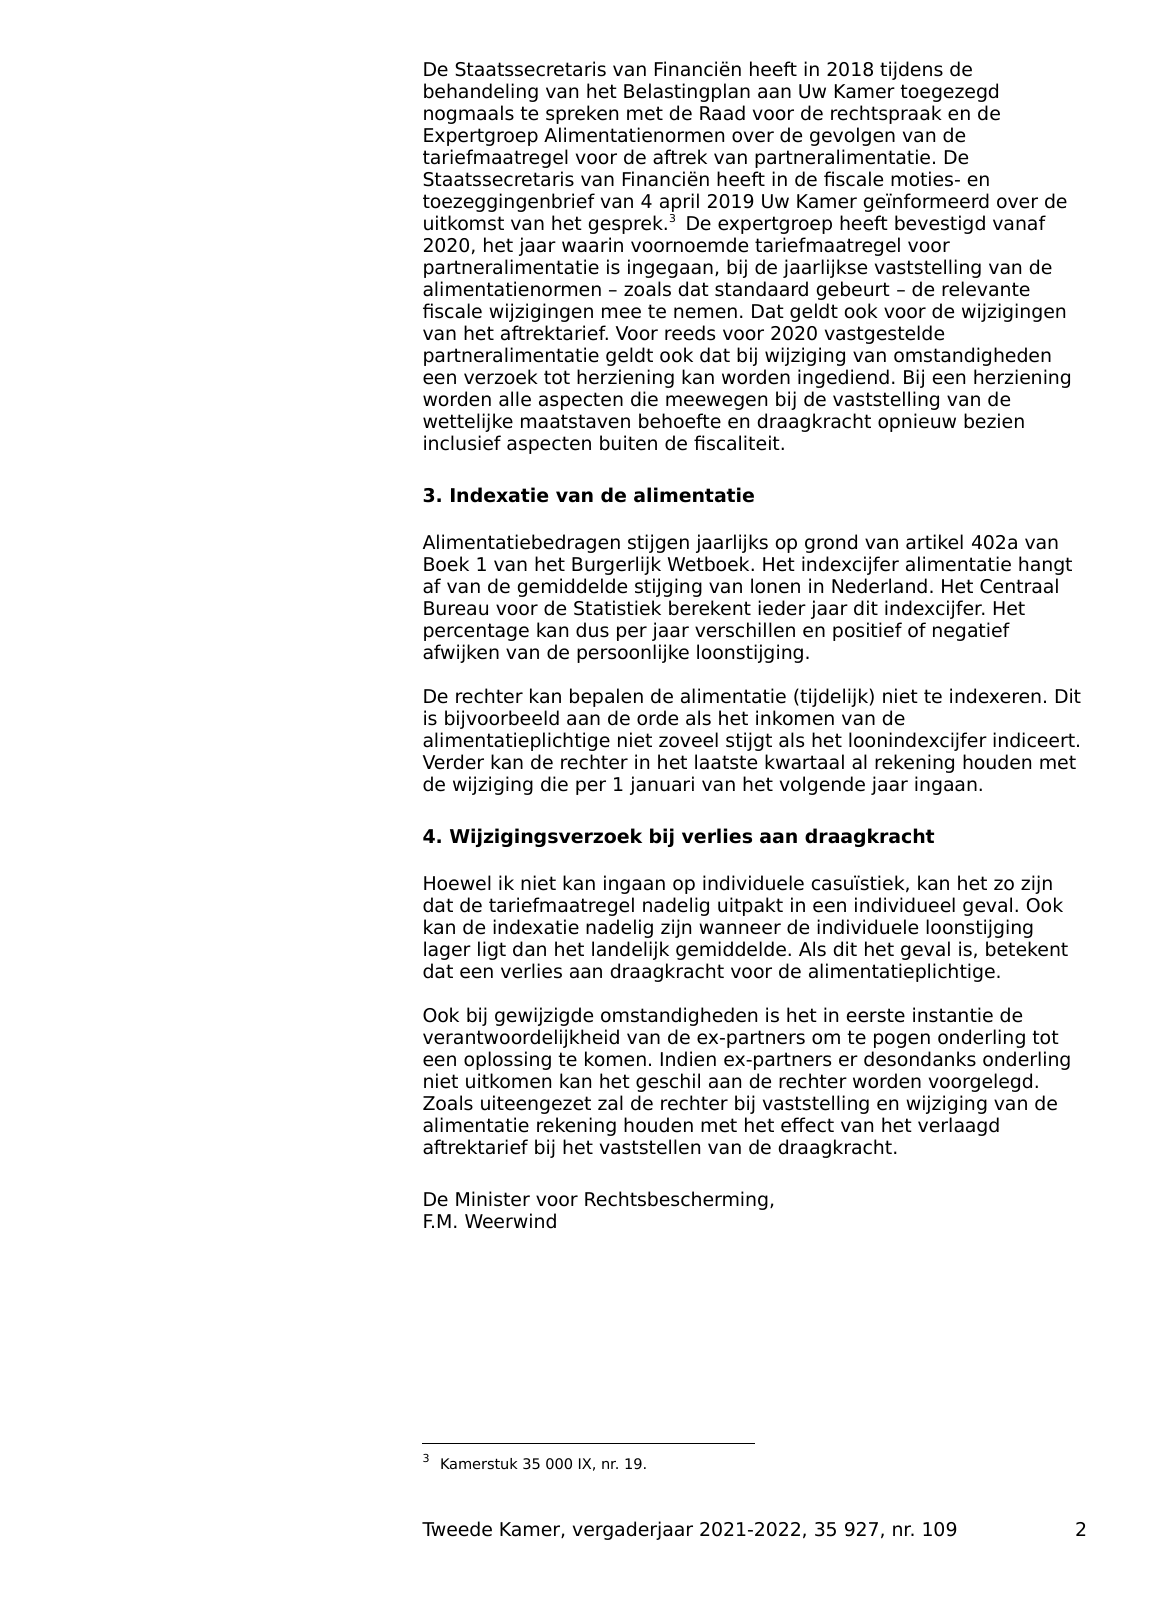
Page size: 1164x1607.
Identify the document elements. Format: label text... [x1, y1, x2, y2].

subtitle 3. Indexatie van de alimentatie [422, 485, 1087, 507]
text De Staatssecretaris van Financiën heeft in 2018 tijdens de behandeling van het Belastingplan aan Uw Kamer toegezegd nogmaals te spreken met de Raad voor de rechtspraak en de Expertgroep Alimentatienormen over de gevolgen van de tariefmaatregel voor de aftrek van partneralimentatie. De Staatssecretaris van Financiën heeft in de fiscale moties- en toezeggingenbrief van 4 april 2019 Uw Kamer geïnformeerd over de uitkomst van het gesprek. De expertgroep heeft bevestigd vanaf 2020, het jaar waarin voornoemde tariefmaatregel voor partneralimentatie is ingegaan, bij de jaarlijkse vaststelling van de alimentatienormen – zoals dat standaard gebeurt – de relevante fiscale wijzigingen mee te nemen. Dat geldt ook voor de wijzigingen van het aftrektarief. Voor reeds voor 2020 vastgestelde partneralimentatie geldt ook dat bij wijziging van omstandigheden een verzoek tot herziening kan worden ingediend. Bij een herziening worden alle aspecten die meewegen bij de vaststelling van de wettelijke maatstaven behoefte en draagkracht opnieuw bezien inclusief aspecten buiten de fiscaliteit. [422, 59, 1087, 455]
subtitle 4. Wijzigingsverzoek bij verlies aan draagkracht [422, 826, 1087, 848]
text Alimentatiebedragen stijgen jaarlijks op grond van artikel 402a van Boek 1 van het Burgerlijk Wetboek. Het indexcijfer alimentatie hangt af van de gemiddelde stijging van lonen in Nederland. Het Centraal Bureau voor de Statistiek berekent ieder jaar dit indexcijfer. Het percentage kan dus per jaar verschillen en positief of negatief afwijken van de persoonlijke loonstijging. [422, 532, 1087, 663]
text Hoewel ik niet kan ingaan op individuele casuïstiek, kan het zo zijn dat de tariefmaatregel nadelig uitpakt in een individueel geval. Ook kan de indexatie nadelig zijn wanneer de individuele loonstijging lager ligt dan het landelijk gemiddelde. Als dit het geval is, betekent dat een verlies aan draagkracht voor de alimentatieplichtige. [422, 873, 1087, 982]
text Ook bij gewijzigde omstandigheden is het in eerste instantie de verantwoordelijkheid van de ex-partners om te pogen onderling tot een oplossing te komen. Indien ex-partners er desondanks onderling niet uitkomen kan het geschil aan de rechter worden voorgelegd. Zoals uiteengezet zal de rechter bij vaststelling en wijziging van de alimentatie rekening houden met het effect van het verlaagd aftrektarief bij het vaststellen van de draagkracht. [422, 1005, 1087, 1158]
text De Minister voor Rechtsbescherming, F.M. Weerwind [422, 1188, 1087, 1232]
text Kamerstuk 35 000 IX, nr. 19. [422, 1452, 1087, 1474]
text De rechter kan bepalen de alimentatie (tijdelijk) niet te indexeren. Dit is bijvoorbeeld aan de orde als het inkomen van de alimentatieplichtige niet zoveel stijgt als het loonindexcijfer indiceert. Verder kan de rechter in het laatste kwartaal al rekening houden met de wijziging die per 1 januari van het volgende jaar ingaan. [422, 686, 1087, 796]
